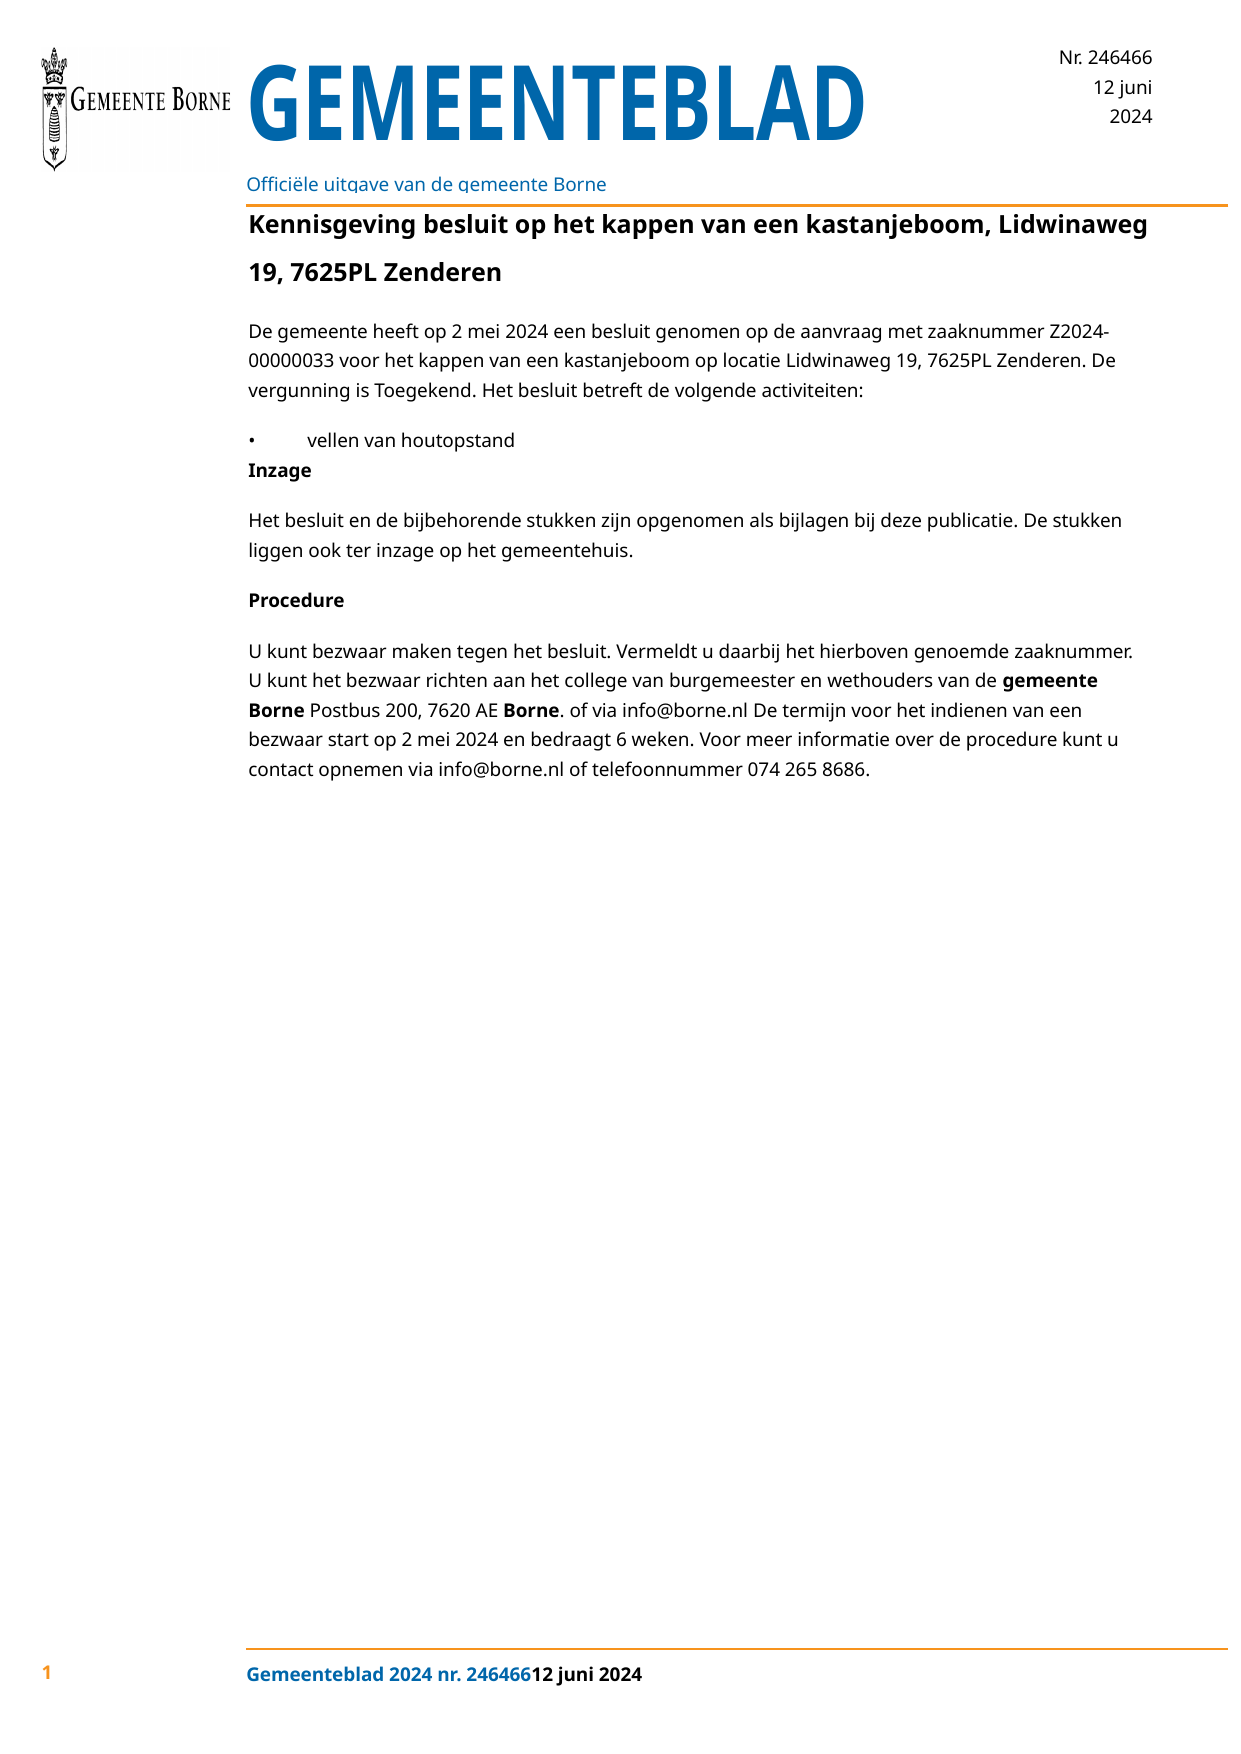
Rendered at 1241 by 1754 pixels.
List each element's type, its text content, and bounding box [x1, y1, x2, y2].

text Het besluit en de bijbehorende stukken zijn opgenomen als bijlagen bij deze publicatie. De stukken liggen ook ter inzage op het gemeentehuis. [248, 507, 1152, 563]
text Procedure [248, 587, 1152, 613]
text De gemeente heeft op 2 mei 2024 een besluit genomen op de aanvraag met zaaknummer Z2024-00000033 voor het kappen van een kastanjeboom op locatie Lidwinaweg 19, 7625PL Zenderen. De vergunning is Toegekend. Het besluit betreft de volgende activiteiten: [248, 318, 1152, 403]
text Inzage [248, 457, 1152, 483]
text Kennisgeving besluit op het kappen van een kastanjeboom, Lidwinaweg 19, 7625PL Zenderen [248, 207, 1152, 288]
picture [41, 47, 231, 172]
list vellen van houtopstand [248, 427, 1152, 453]
text U kunt bezwaar maken tegen het besluit. Vermeldt u daarbij het hierboven genoemde zaaknummer. U kunt het bezwaar richten aan het college van burgemeester en wethouders van de gemeente Borne Postbus 200, 7620 AE Borne. of via info@borne.nl De termijn voor het indienen van een bezwaar start op 2 mei 2024 en bedraagt 6 weken. Voor meer informatie over de procedure kunt u contact opnemen via info@borne.nl of telefoonnummer 074 265 8686. [248, 638, 1152, 782]
